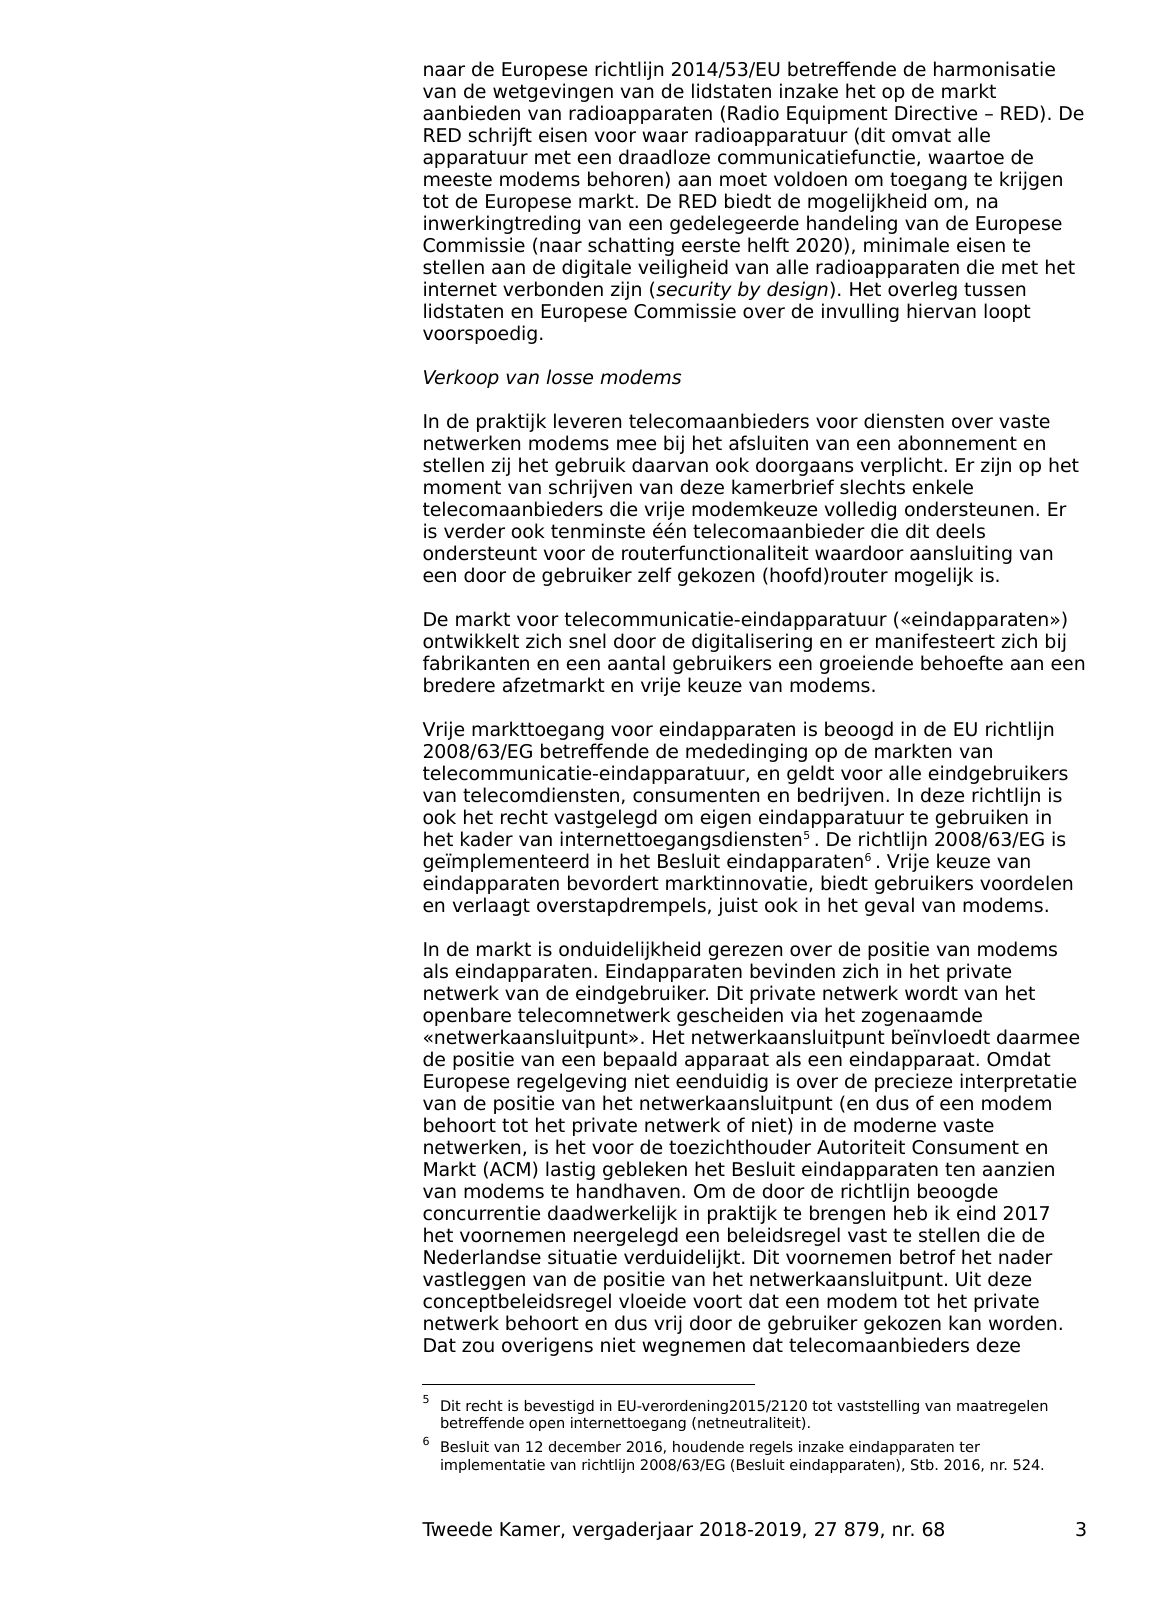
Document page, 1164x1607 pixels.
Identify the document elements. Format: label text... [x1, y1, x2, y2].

text Vrije markttoegang voor eindapparaten is beoogd in de EU richtlijn 2008/63/EG betreffende de mededinging op de markten van telecommunicatie-eindapparatuur, en geldt voor alle eindgebruikers van telecomdiensten, consumenten en bedrijven. In deze richtlijn is ook het recht vastgelegd om eigen eindapparatuur te gebruiken in het kader van internettoegangsdiensten. De richtlijn 2008/63/EG is geïmplementeerd in het Besluit eindapparaten. Vrije keuze van eindapparaten bevordert marktinnovatie, biedt gebruikers voordelen en verlaagt overstapdrempels, juist ook in het geval van modems. [422, 719, 1087, 917]
text In de praktijk leveren telecomaanbieders voor diensten over vaste netwerken modems mee bij het afsluiten van een abonnement en stellen zij het gebruik daarvan ook doorgaans verplicht. Er zijn op het moment van schrijven van deze kamerbrief slechts enkele telecomaanbieders die vrije modemkeuze volledig ondersteunen. Er is verder ook tenminste één telecomaanbieder die dit deels ondersteunt voor de routerfunctionaliteit waardoor aansluiting van een door de gebruiker zelf gekozen (hoofd)router mogelijk is. [422, 411, 1087, 587]
text De markt voor telecommunicatie-eindapparatuur («eindapparaten») ontwikkelt zich snel door de digitalisering en er manifesteert zich bij fabrikanten en een aantal gebruikers een groeiende behoefte aan een bredere afzetmarkt en vrije keuze van modems. [422, 609, 1087, 697]
text naar de Europese richtlijn 2014/53/EU betreffende de harmonisatie van de wetgevingen van de lidstaten inzake het op de markt aanbieden van radioapparaten (Radio Equipment Directive – RED). De RED schrijft eisen voor waar radioapparatuur (dit omvat alle apparatuur met een draadloze communicatiefunctie, waartoe de meeste modems behoren) aan moet voldoen om toegang te krijgen tot de Europese markt. De RED biedt de mogelijkheid om, na inwerkingtreding van een gedelegeerde handeling van de Europese Commissie (naar schatting eerste helft 2020), minimale eisen te stellen aan de digitale veiligheid van alle radioapparaten die met het internet verbonden zijn (security by design). Het overleg tussen lidstaten en Europese Commissie over de invulling hiervan loopt voorspoedig. [422, 59, 1087, 345]
text Besluit van 12 december 2016, houdende regels inzake eindapparaten ter implementatie van richtlijn 2008/63/EG (Besluit eindapparaten), Stb. 2016, nr. 524. [422, 1435, 1087, 1474]
subtitle Verkoop van losse modems [422, 367, 1087, 389]
text Dit recht is bevestigd in EU-verordening2015/2120 tot vaststelling van maatregelen betreffende open internettoegang (netneutraliteit). [422, 1393, 1087, 1432]
text In de markt is onduidelijkheid gerezen over de positie van modems als eindapparaten. Eindapparaten bevinden zich in het private netwerk van de eindgebruiker. Dit private netwerk wordt van het openbare telecomnetwerk gescheiden via het zogenaamde «netwerkaansluitpunt». Het netwerkaansluitpunt beïnvloedt daarmee de positie van een bepaald apparaat als een eindapparaat. Omdat Europese regelgeving niet eenduidig is over de precieze interpretatie van de positie van het netwerkaansluitpunt (en dus of een modem behoort tot het private netwerk of niet) in de moderne vaste netwerken, is het voor de toezichthouder Autoriteit Consument en Markt (ACM) lastig gebleken het Besluit eindapparaten ten aanzien van modems te handhaven. Om de door de richtlijn beoogde concurrentie daadwerkelijk in praktijk te brengen heb ik eind 2017 het voornemen neergelegd een beleidsregel vast te stellen die de Nederlandse situatie verduidelijkt. Dit voornemen betrof het nader vastleggen van de positie van het netwerkaansluitpunt. Uit deze conceptbeleidsregel vloeide voort dat een modem tot het private netwerk behoort en dus vrij door de gebruiker gekozen kan worden. Dat zou overigens niet wegnemen dat telecomaanbieders deze [422, 939, 1087, 1357]
